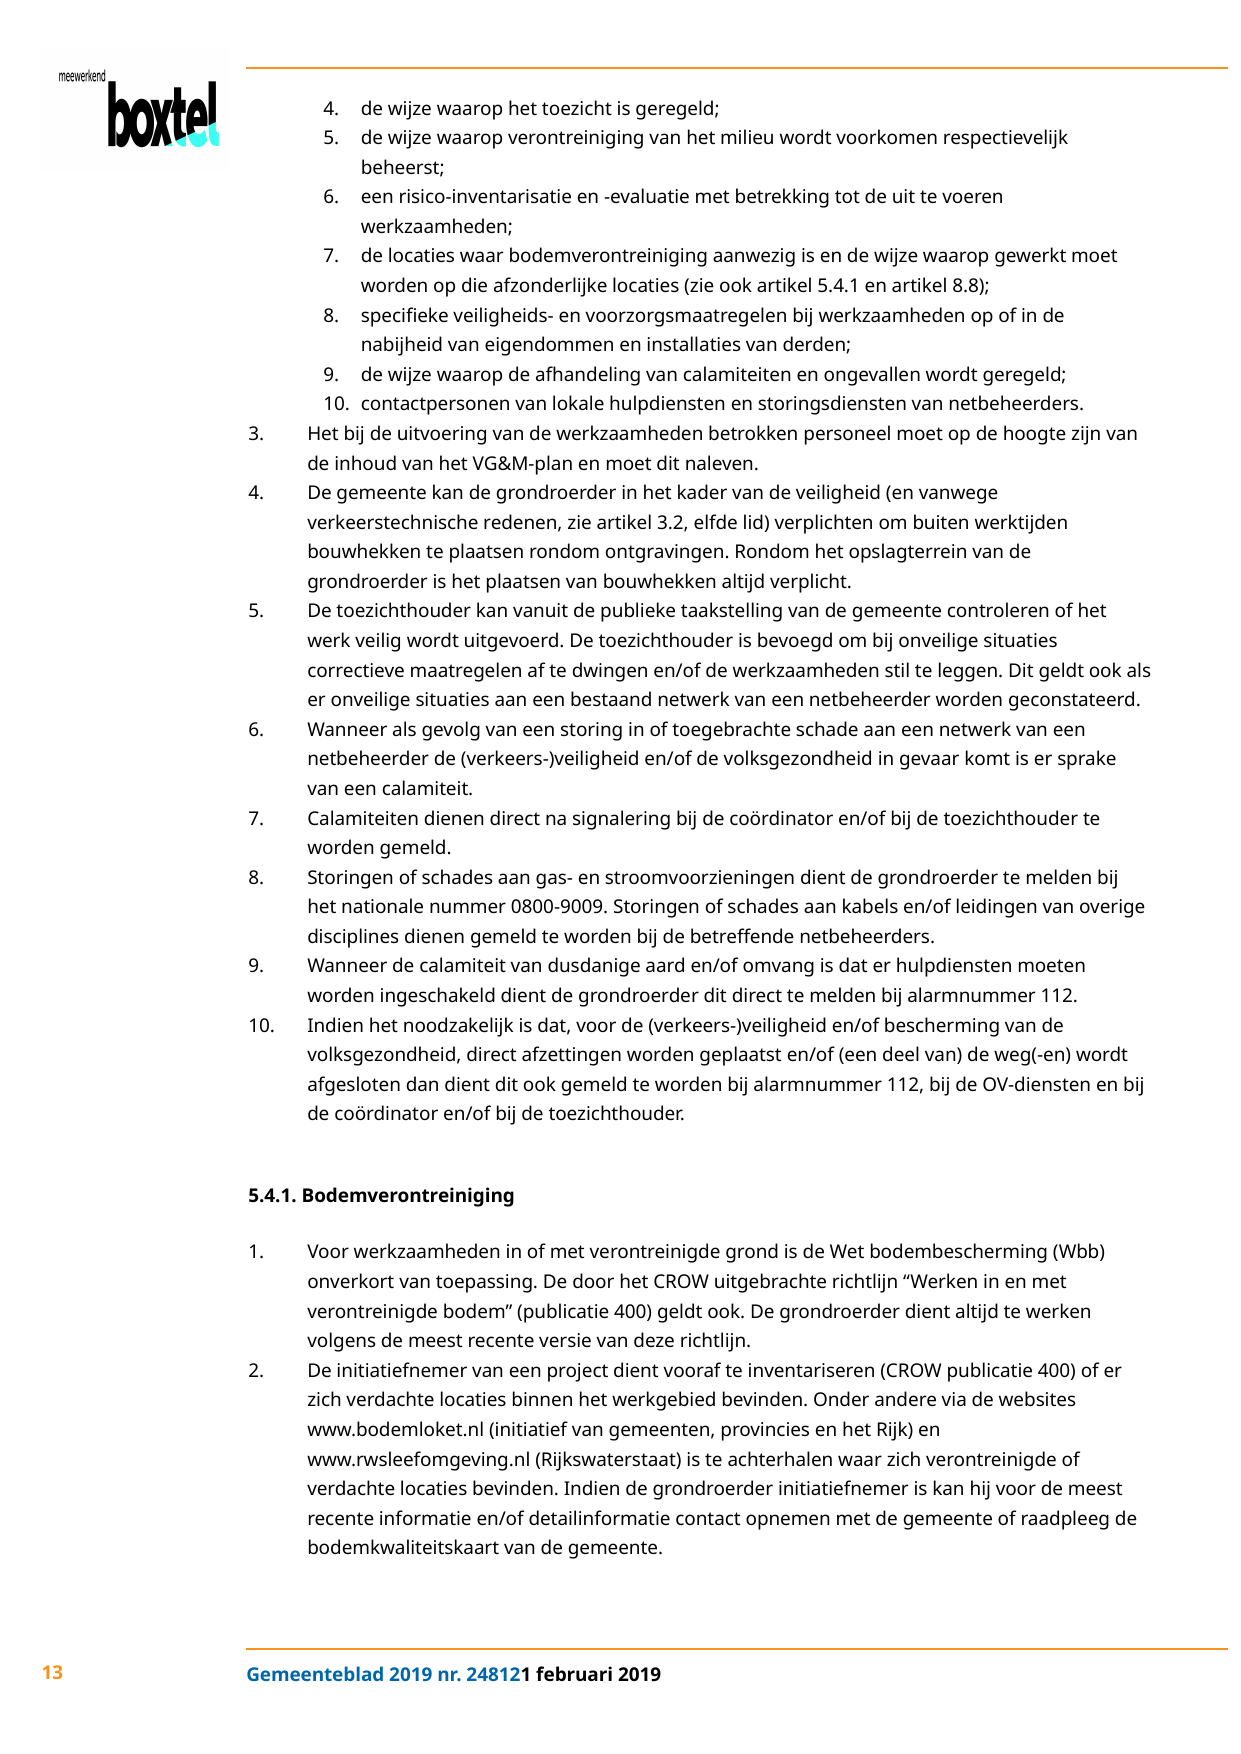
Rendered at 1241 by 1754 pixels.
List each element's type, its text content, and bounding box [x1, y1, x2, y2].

list de wijze waarop verontreiniging van het milieu wordt voorkomen respectievelijk beheerst; [323, 124, 1152, 180]
list een risico-inventarisatie en -evaluatie met betrekking tot de uit te voeren werkzaamheden; [323, 183, 1152, 239]
list de locaties waar bodemverontreiniging aanwezig is en de wijze waarop gewerkt moet worden op die afzonderlijke locaties (zie ook artikel 5.4.1 en artikel 8.8); [323, 243, 1152, 298]
list Wanneer als gevolg van een storing in of toegebrachte schade aan een netwerk van een netbeheerder de (verkeers-)veiligheid en/of de volksgezondheid in gevaar komt is er sprake van een calamiteit. [248, 716, 1152, 801]
list de wijze waarop de afhandeling van calamiteiten en ongevallen wordt geregeld; [323, 361, 1152, 387]
list Storingen of schades aan gas- en stroomvoorzieningen dient de grondroerder te melden bij het nationale nummer 0800-9009. Storingen of schades aan kabels en/of leidingen van overige disciplines dienen gemeld te worden bij de betreffende netbeheerders. [248, 864, 1152, 949]
list Indien het noodzakelijk is dat, voor de (verkeers-)veiligheid en/of bescherming van de volksgezondheid, direct afzettingen worden geplaatst en/of (een deel van) de weg(-en) wordt afgesloten dan dient dit ook gemeld te worden bij alarmnummer 112, bij de OV-diensten en bij de coördinator en/of bij de toezichthouder. [248, 1012, 1152, 1126]
list de wijze waarop het toezicht is geregeld; [323, 95, 1152, 121]
list contactpersonen van lokale hulpdiensten en storingsdiensten van netbeheerders. [323, 391, 1152, 416]
list specifieke veiligheids- en voorzorgsmaatregelen bij werkzaamheden op of in de nabijheid van eigendommen en installaties van derden; [323, 302, 1152, 357]
list De initiatiefnemer van een project dient vooraf te inventariseren (CROW publicatie 400) of er zich verdachte locaties binnen het werkgebied bevinden. Onder andere via de websites www.bodemloket.nl (initiatief van gemeenten, provincies en het Rijk) en www.rwsleefomgeving.nl (Rijkswaterstaat) is te achterhalen waar zich verontreinigde of verdachte locaties bevinden. Indien de grondroerder initiatiefnemer is kan hij voor de meest recente informatie en/of detailinformatie contact opnemen met de gemeente of raadpleeg de bodemkwaliteitskaart van de gemeente. [248, 1357, 1152, 1560]
list De toezichthouder kan vanuit de publieke taakstelling van de gemeente controleren of het werk veilig wordt uitgevoerd. De toezichthouder is bevoegd om bij onveilige situaties correctieve maatregelen af te dwingen en/of de werkzaamheden stil te leggen. Dit geldt ook als er onveilige situaties aan een bestaand netwerk van een netbeheerder worden geconstateerd. [248, 598, 1152, 712]
list Calamiteiten dienen direct na signalering bij de coördinator en/of bij de toezichthouder te worden gemeld. [248, 805, 1152, 860]
list Wanneer de calamiteit van dusdanige aard en/of omvang is dat er hulpdiensten moeten worden ingeschakeld dient de grondroerder dit direct te melden bij alarmnummer 112. [248, 953, 1152, 1008]
picture [41, 47, 231, 172]
list De gemeente kan de grondroerder in het kader van de veiligheid (en vanwege verkeerstechnische redenen, zie artikel 3.2, elfde lid) verplichten om buiten werktijden bouwhekken te plaatsen rondom ontgravingen. Rondom het opslagterrein van de grondroerder is het plaatsen van bouwhekken altijd verplicht. [248, 479, 1152, 594]
list Het bij de uitvoering van de werkzaamheden betrokken personeel moet op de hoogte zijn van de inhoud van het VG&M-plan en moet dit naleven. [248, 420, 1152, 476]
list Voor werkzaamheden in of met verontreinigde grond is de Wet bodembescherming (Wbb) onverkort van toepassing. De door het CROW uitgebrachte richtlijn “Werken in en met verontreinigde bodem” (publicatie 400) geldt ook. De grondroerder dient altijd te werken volgens de meest recente versie van deze richtlijn. [248, 1239, 1152, 1353]
text 5.4.1. Bodemverontreiniging [248, 1181, 1152, 1209]
